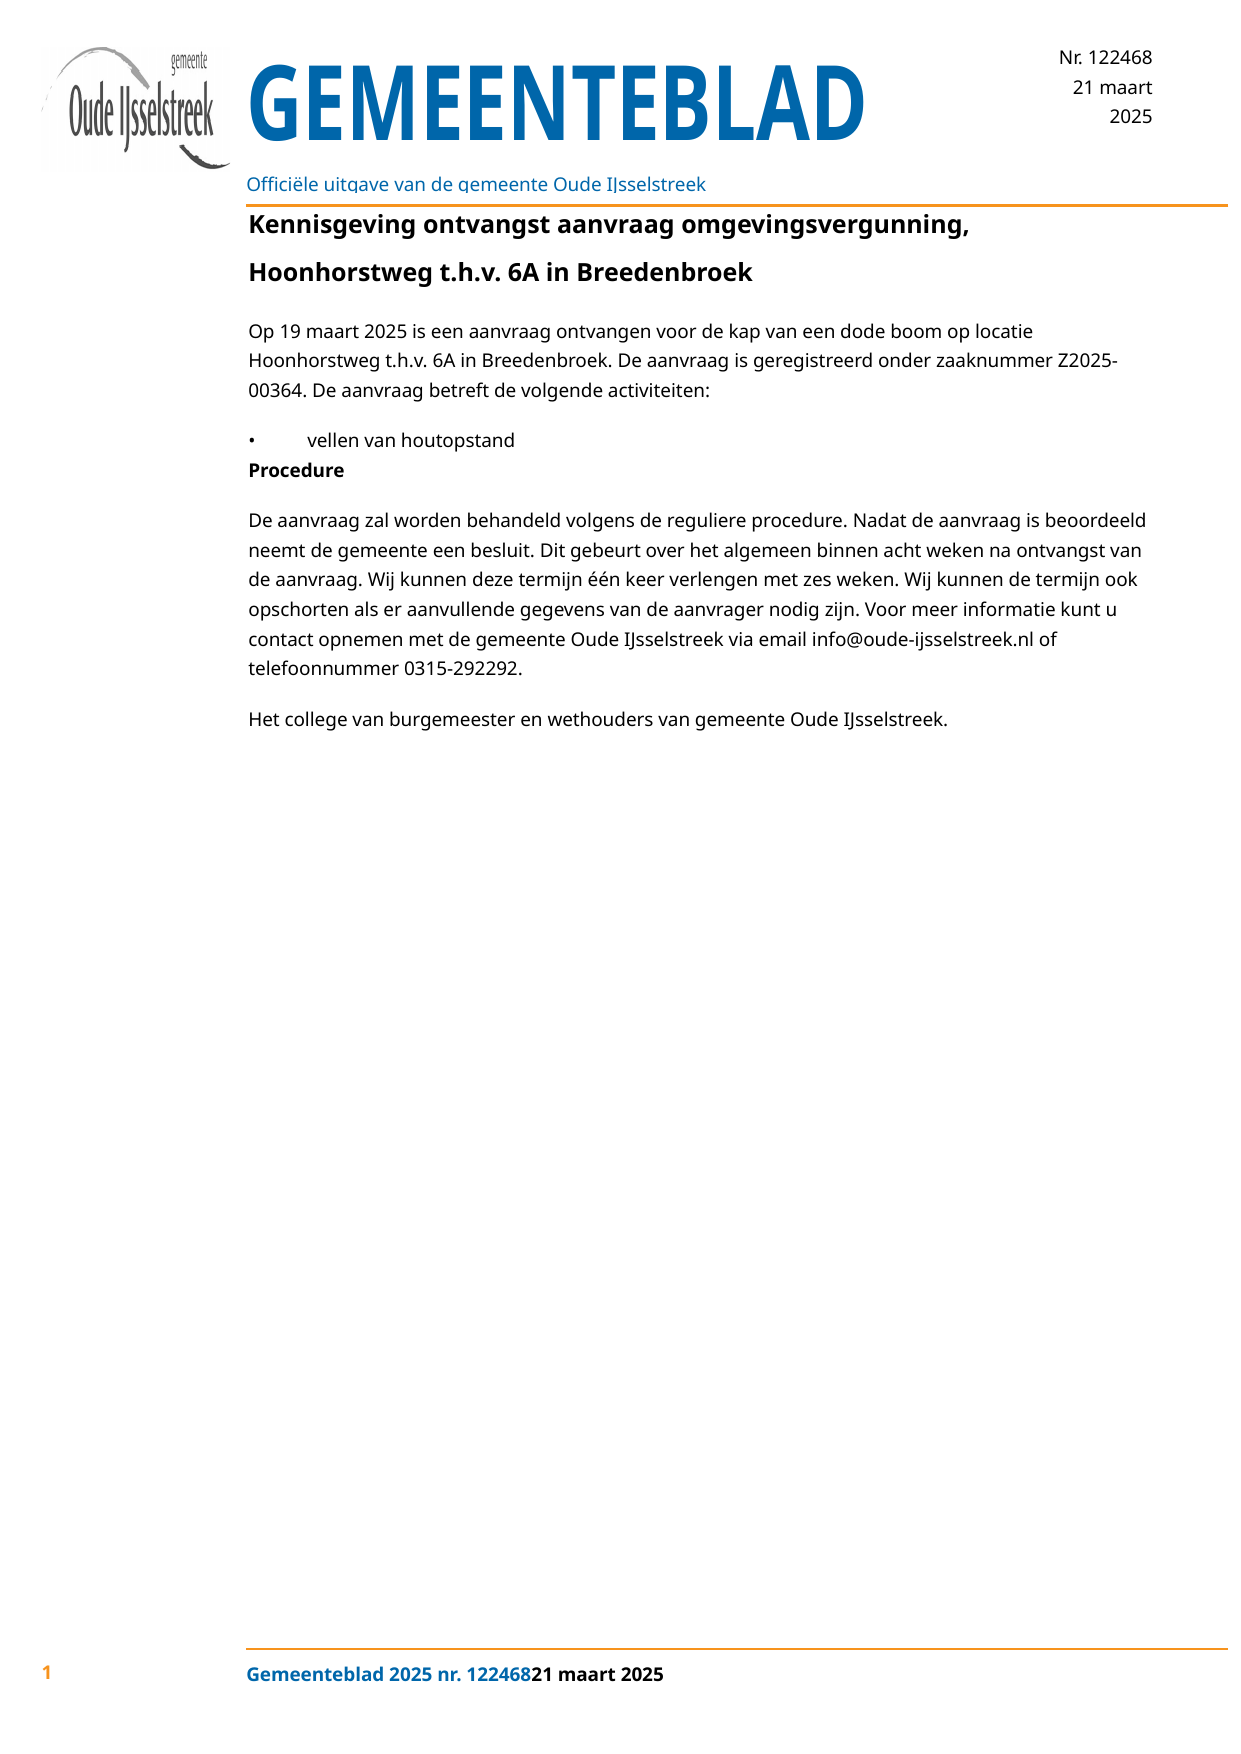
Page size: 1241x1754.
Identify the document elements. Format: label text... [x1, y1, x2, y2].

text Op 19 maart 2025 is een aanvraag ontvangen voor de kap van een dode boom op locatie Hoonhorstweg t.h.v. 6A in Breedenbroek. De aanvraag is geregistreerd onder zaaknummer Z2025-00364. De aanvraag betreft de volgende activiteiten: [248, 318, 1152, 403]
text Procedure [248, 457, 1152, 483]
text Kennisgeving ontvangst aanvraag omgevingsvergunning, Hoonhorstweg t.h.v. 6A in Breedenbroek [248, 207, 1152, 288]
list vellen van houtopstand [248, 427, 1152, 453]
text De aanvraag zal worden behandeld volgens de reguliere procedure. Nadat de aanvraag is beoordeeld neemt de gemeente een besluit. Dit gebeurt over het algemeen binnen acht weken na ontvangst van de aanvraag. Wij kunnen deze termijn één keer verlengen met zes weken. Wij kunnen de termijn ook opschorten als er aanvullende gegevens van de aanvrager nodig zijn. Voor meer informatie kunt u contact opnemen met de gemeente Oude IJsselstreek via email info@oude-ijsselstreek.nl of telefoonnummer 0315-292292. [248, 507, 1152, 681]
picture [41, 47, 231, 172]
text Het college van burgemeester en wethouders van gemeente Oude IJsselstreek. [248, 706, 1152, 732]
